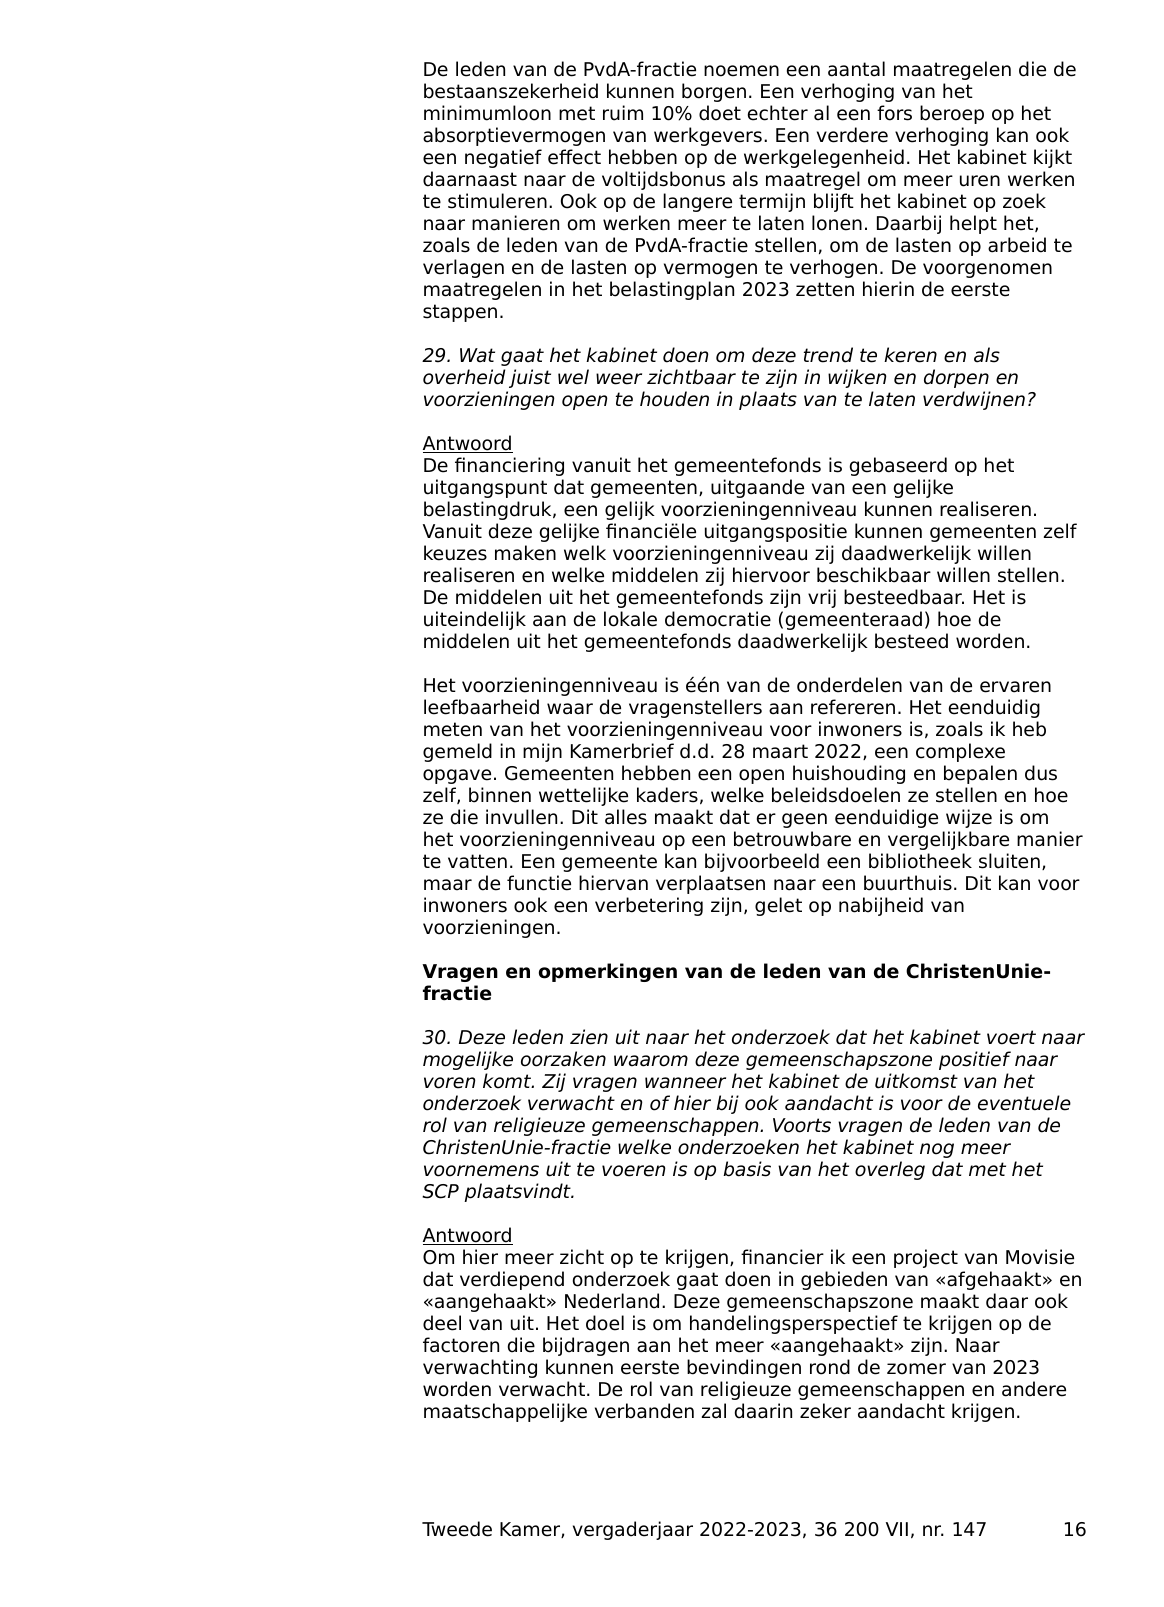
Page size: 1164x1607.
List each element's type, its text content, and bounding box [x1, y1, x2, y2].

text Het voorzieningenniveau is één van de onderdelen van de ervaren leefbaarheid waar de vragenstellers aan refereren. Het eenduidig meten van het voorzieningenniveau voor inwoners is, zoals ik heb gemeld in mijn Kamerbrief d.d. 28 maart 2022, een complexe opgave. Gemeenten hebben een open huishouding en bepalen dus zelf, binnen wettelijke kaders, welke beleidsdoelen ze stellen en hoe ze die invullen. Dit alles maakt dat er geen eenduidige wijze is om het voorzieningenniveau op een betrouwbare en vergelijkbare manier te vatten. Een gemeente kan bijvoorbeeld een bibliotheek sluiten, maar de functie hiervan verplaatsen naar een buurthuis. Dit kan voor inwoners ook een verbetering zijn, gelet op nabijheid van voorzieningen. [422, 675, 1087, 939]
text De leden van de PvdA-fractie noemen een aantal maatregelen die de bestaanszekerheid kunnen borgen. Een verhoging van het minimumloon met ruim 10% doet echter al een fors beroep op het absorptievermogen van werkgevers. Een verdere verhoging kan ook een negatief effect hebben op de werkgelegenheid. Het kabinet kijkt daarnaast naar de voltijdsbonus als maatregel om meer uren werken te stimuleren. Ook op de langere termijn blijft het kabinet op zoek naar manieren om werken meer te laten lonen. Daarbij helpt het, zoals de leden van de PvdA-fractie stellen, om de lasten op arbeid te verlagen en de lasten op vermogen te verhogen. De voorgenomen maatregelen in het belastingplan 2023 zetten hierin de eerste stappen. [422, 59, 1087, 323]
text Om hier meer zicht op te krijgen, financier ik een project van Movisie dat verdiepend onderzoek gaat doen in gebieden van «afgehaakt» en «aangehaakt» Nederland. Deze gemeenschapszone maakt daar ook deel van uit. Het doel is om handelingsperspectief te krijgen op de factoren die bijdragen aan het meer «aangehaakt» zijn. Naar verwachting kunnen eerste bevindingen rond de zomer van 2023 worden verwacht. De rol van religieuze gemeenschappen en andere maatschappelijke verbanden zal daarin zeker aandacht krijgen. [422, 1247, 1087, 1423]
text Antwoord [422, 433, 1087, 455]
text De financiering vanuit het gemeentefonds is gebaseerd op het uitgangspunt dat gemeenten, uitgaande van een gelijke belastingdruk, een gelijk voorzieningenniveau kunnen realiseren. Vanuit deze gelijke financiële uitgangspositie kunnen gemeenten zelf keuzes maken welk voorzieningenniveau zij daadwerkelijk willen realiseren en welke middelen zij hiervoor beschikbaar willen stellen. De middelen uit het gemeentefonds zijn vrij besteedbaar. Het is uiteindelijk aan de lokale democratie (gemeenteraad) hoe de middelen uit het gemeentefonds daadwerkelijk besteed worden. [422, 455, 1087, 653]
subtitle Vragen en opmerkingen van de leden van de ChristenUnie-fractie [422, 961, 1087, 1005]
text 30. Deze leden zien uit naar het onderzoek dat het kabinet voert naar mogelijke oorzaken waarom deze gemeenschapszone positief naar voren komt. Zij vragen wanneer het kabinet de uitkomst van het onderzoek verwacht en of hier bij ook aandacht is voor de eventuele rol van religieuze gemeenschappen. Voorts vragen de leden van de ChristenUnie-fractie welke onderzoeken het kabinet nog meer voornemens uit te voeren is op basis van het overleg dat met het SCP plaatsvindt. [422, 1027, 1087, 1203]
text Antwoord [422, 1225, 1087, 1247]
text 29. Wat gaat het kabinet doen om deze trend te keren en als overheid juist wel weer zichtbaar te zijn in wijken en dorpen en voorzieningen open te houden in plaats van te laten verdwijnen? [422, 345, 1087, 411]
